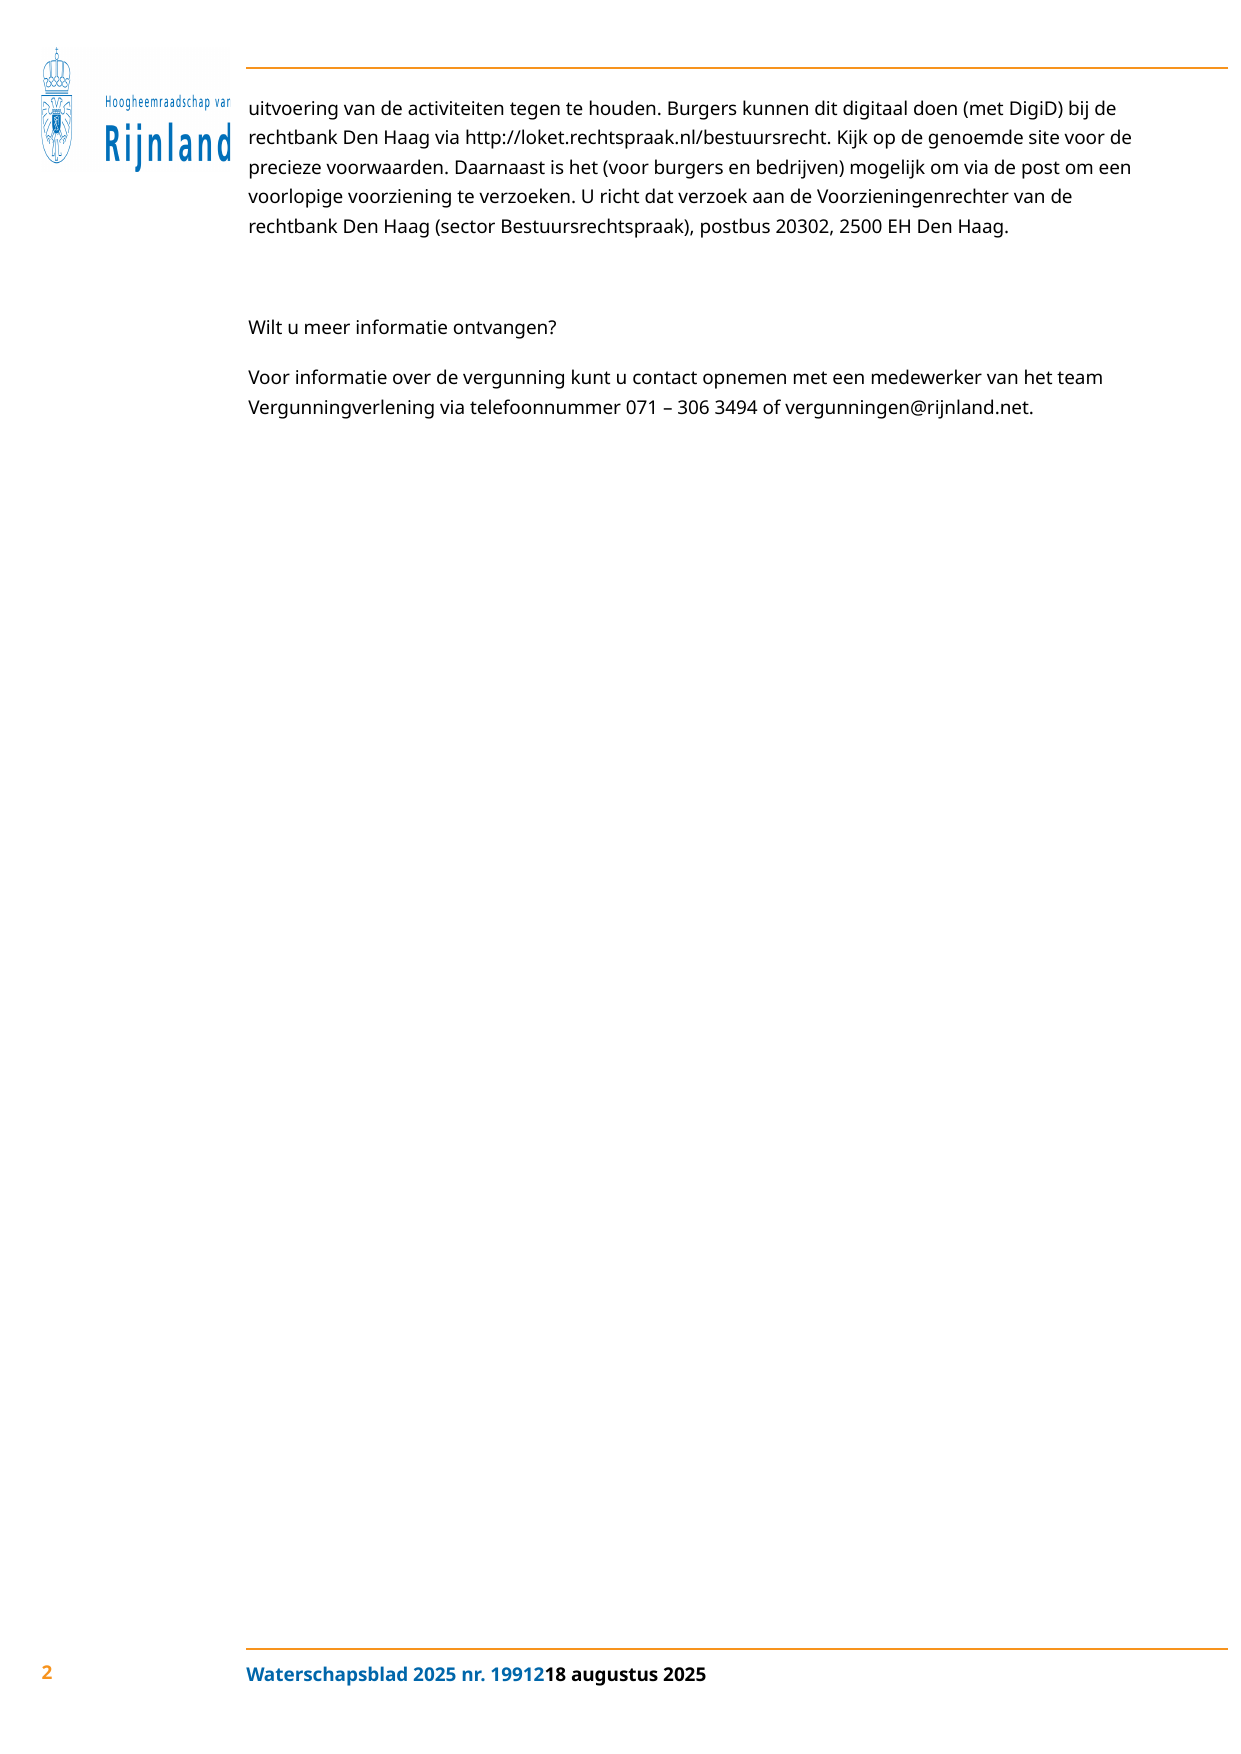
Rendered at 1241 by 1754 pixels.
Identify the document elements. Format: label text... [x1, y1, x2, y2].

text uitvoering van de activiteiten tegen te houden. Burgers kunnen dit digitaal doen (met DigiD) bij de rechtbank Den Haag via http://loket.rechtspraak.nl/bestuursrecht. Kijk op de genoemde site voor de precieze voorwaarden. Daarnaast is het (voor burgers en bedrijven) mogelijk om via de post om een voorlopige voorziening te verzoeken. U richt dat verzoek aan de Voorzieningenrechter van de rechtbank Den Haag (sector Bestuursrechtspraak), postbus 20302, 2500 EH Den Haag. [248, 95, 1152, 239]
picture [41, 47, 231, 172]
text Voor informatie over de vergunning kunt u contact opnemen met een medewerker van het team Vergunningverlening via telefoonnummer 071 – 306 3494 of vergunningen@rijnland.net. [248, 364, 1152, 420]
text Wilt u meer informatie ontvangen? [248, 314, 1152, 340]
